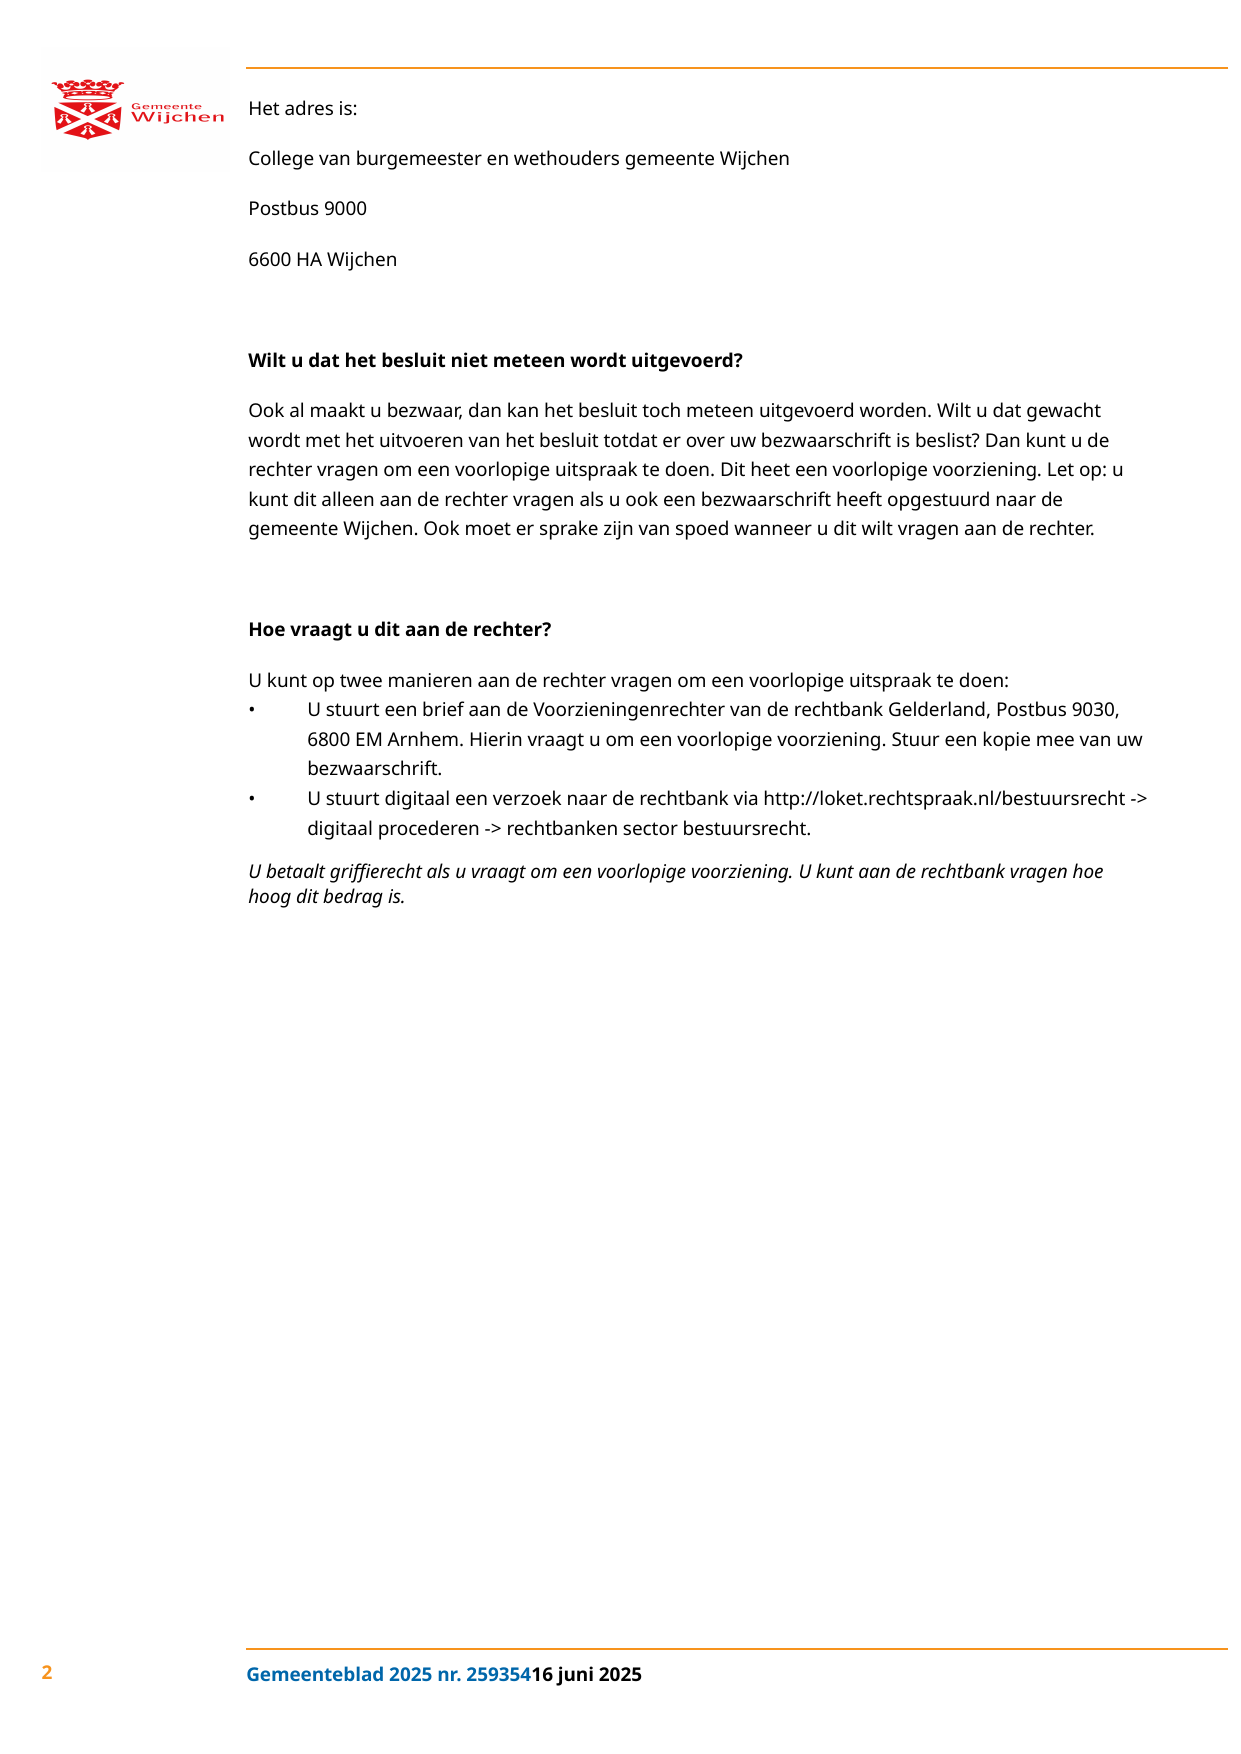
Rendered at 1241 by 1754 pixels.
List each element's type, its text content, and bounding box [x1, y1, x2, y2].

text 6600 HA Wijchen [248, 246, 1152, 272]
text Hoe vraagt u dit aan de rechter? [248, 616, 1152, 642]
list U stuurt een brief aan de Voorzieningenrechter van de rechtbank Gelderland, Postbus 9030, 6800 EM Arnhem. Hierin vraagt u om een voorlopige voorziening. Stuur een kopie mee van uw bezwaarschrift. [248, 696, 1152, 781]
text Postbus 9000 [248, 196, 1152, 221]
list U stuurt digitaal een verzoek naar de rechtbank via http://loket.rechtspraak.nl/bestuursrecht -> digitaal procederen -> rechtbanken sector bestuursrecht. [248, 785, 1152, 841]
picture [41, 47, 231, 172]
text Het adres is: [248, 95, 1152, 121]
text U betaalt griffierecht als u vraagt om een voorlopige voorziening. U kunt aan de rechtbank vragen hoe hoog dit bedrag is. [248, 858, 1152, 909]
text Wilt u dat het besluit niet meteen wordt uitgevoerd? [248, 347, 1152, 373]
text College van burgemeester en wethouders gemeente Wijchen [248, 145, 1152, 171]
text Ook al maakt u bezwaar, dan kan het besluit toch meteen uitgevoerd worden. Wilt u dat gewacht wordt met het uitvoeren van het besluit totdat er over uw bezwaarschrift is beslist? Dan kunt u de rechter vragen om een voorlopige uitspraak te doen. Dit heet een voorlopige voorziening. Let op: u kunt dit alleen aan de rechter vragen als u ook een bezwaarschrift heeft opgestuurd naar de gemeente Wijchen. Ook moet er sprake zijn van spoed wanneer u dit wilt vragen aan de rechter. [248, 397, 1152, 541]
text U kunt op twee manieren aan de rechter vragen om een voorlopige uitspraak te doen: [248, 667, 1152, 693]
